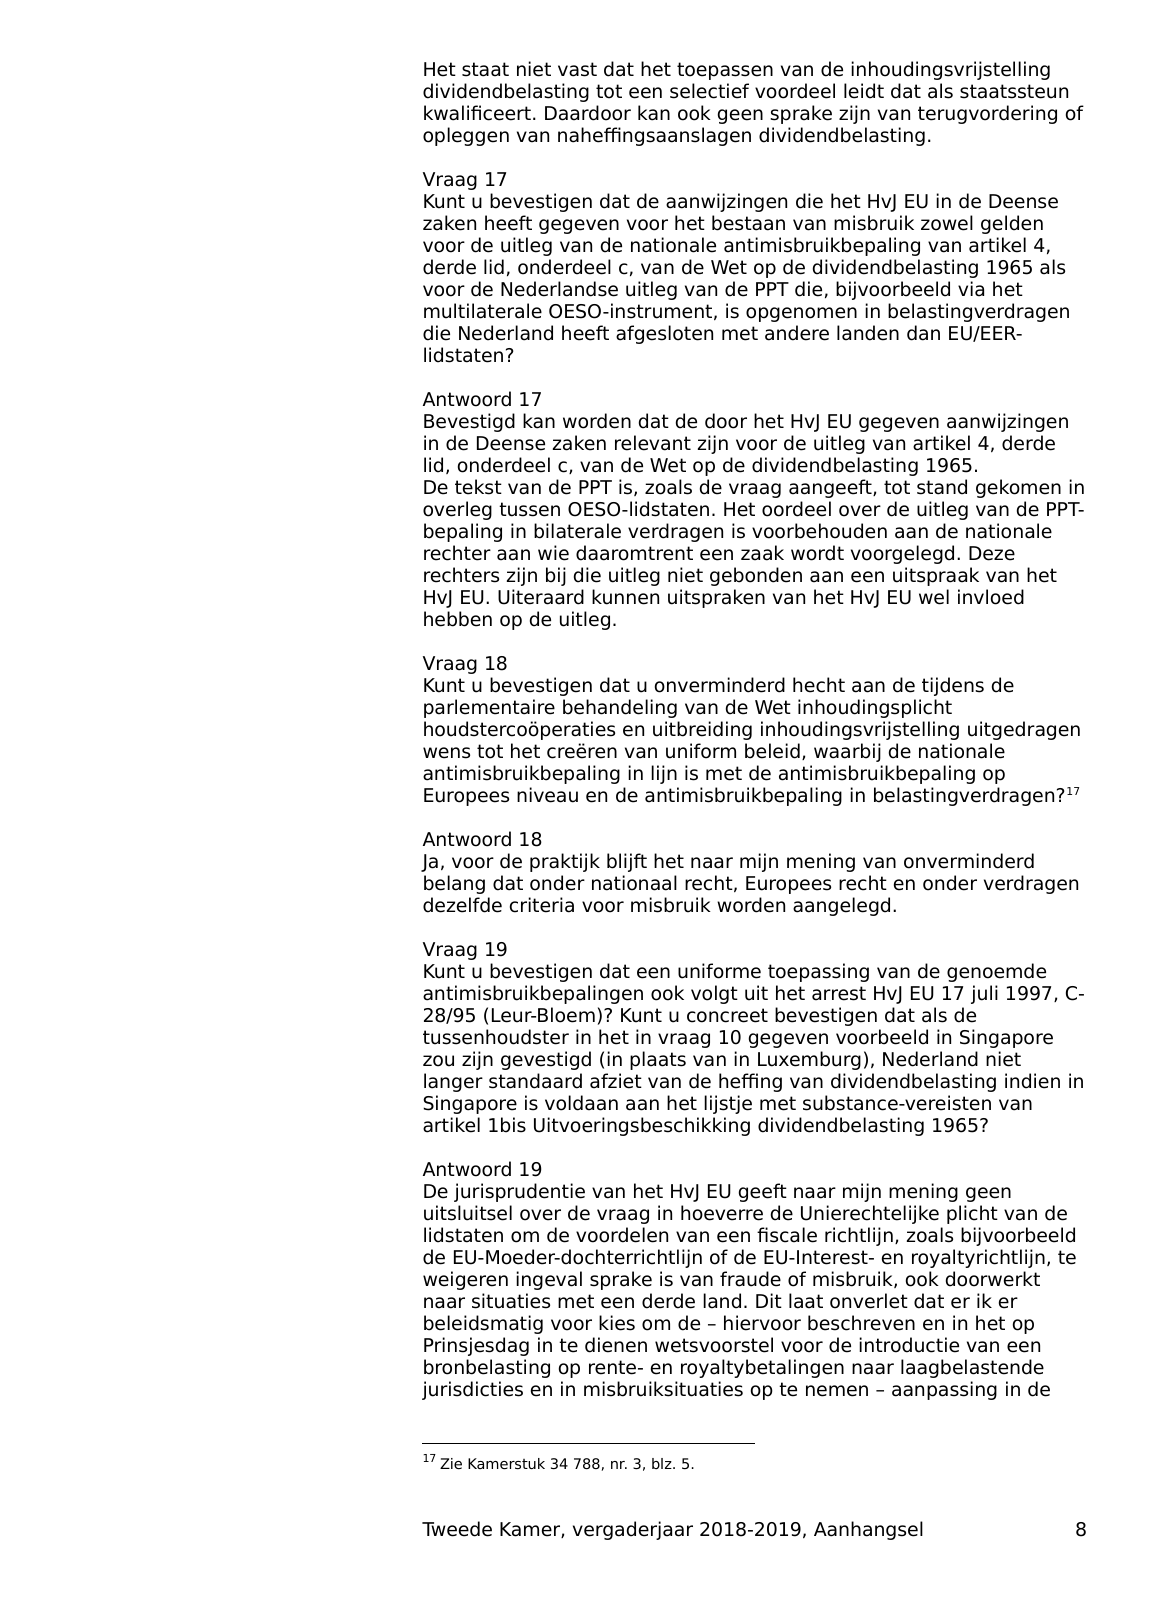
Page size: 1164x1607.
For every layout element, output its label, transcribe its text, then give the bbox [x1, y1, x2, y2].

text Zie Kamerstuk 34 788, nr. 3, blz. 5. [422, 1452, 1087, 1474]
text Ja, voor de praktijk blijft het naar mijn mening van onverminderd belang dat onder nationaal recht, Europees recht en onder verdragen dezelfde criteria voor misbruik worden aangelegd. [422, 851, 1087, 917]
text Vraag 18 [422, 653, 1087, 675]
text Vraag 17 [422, 169, 1087, 191]
text Antwoord 19 [422, 1159, 1087, 1181]
text Antwoord 18 [422, 829, 1087, 851]
text De jurisprudentie van het HvJ EU geeft naar mijn mening geen uitsluitsel over de vraag in hoeverre de Unierechtelijke plicht van de lidstaten om de voordelen van een fiscale richtlijn, zoals bijvoorbeeld de EU-Moeder-dochterrichtlijn of de EU-Interest- en royaltyrichtlijn, te weigeren ingeval sprake is van fraude of misbruik, ook doorwerkt naar situaties met een derde land. Dit laat onverlet dat er ik er beleidsmatig voor kies om de – hiervoor beschreven en in het op Prinsjesdag in te dienen wetsvoorstel voor de introductie van een bronbelasting op rente- en royaltybetalingen naar laagbelastende jurisdicties en in misbruiksituaties op te nemen – aanpassing in de [422, 1181, 1087, 1401]
text Kunt u bevestigen dat een uniforme toepassing van de genoemde antimisbruikbepalingen ook volgt uit het arrest HvJ EU 17 juli 1997, C-28/95 (Leur-Bloem)? Kunt u concreet bevestigen dat als de tussenhoudster in het in vraag 10 gegeven voorbeeld in Singapore zou zijn gevestigd (in plaats van in Luxemburg), Nederland niet langer standaard afziet van de heffing van dividendbelasting indien in Singapore is voldaan aan het lijstje met substance-vereisten van artikel 1bis Uitvoeringsbeschikking dividendbelasting 1965? [422, 961, 1087, 1137]
text Het staat niet vast dat het toepassen van de inhoudingsvrijstelling dividendbelasting tot een selectief voordeel leidt dat als staatssteun kwalificeert. Daardoor kan ook geen sprake zijn van terugvordering of opleggen van naheffingsaanslagen dividendbelasting. [422, 59, 1087, 147]
text Vraag 19 [422, 939, 1087, 961]
text Kunt u bevestigen dat u onverminderd hecht aan de tijdens de parlementaire behandeling van de Wet inhoudingsplicht houdstercoöperaties en uitbreiding inhoudingsvrijstelling uitgedragen wens tot het creëren van uniform beleid, waarbij de nationale antimisbruikbepaling in lijn is met de antimisbruikbepaling op Europees niveau en de antimisbruikbepaling in belastingverdragen? [422, 675, 1087, 807]
text Antwoord 17 [422, 389, 1087, 411]
text Kunt u bevestigen dat de aanwijzingen die het HvJ EU in de Deense zaken heeft gegeven voor het bestaan van misbruik zowel gelden voor de uitleg van de nationale antimisbruikbepaling van artikel 4, derde lid, onderdeel c, van de Wet op de dividendbelasting 1965 als voor de Nederlandse uitleg van de PPT die, bijvoorbeeld via het multilaterale OESO-instrument, is opgenomen in belastingverdragen die Nederland heeft afgesloten met andere landen dan EU/EER-lidstaten? [422, 191, 1087, 367]
text De tekst van de PPT is, zoals de vraag aangeeft, tot stand gekomen in overleg tussen OESO-lidstaten. Het oordeel over de uitleg van de PPT-bepaling in bilaterale verdragen is voorbehouden aan de nationale rechter aan wie daaromtrent een zaak wordt voorgelegd. Deze rechters zijn bij die uitleg niet gebonden aan een uitspraak van het HvJ EU. Uiteraard kunnen uitspraken van het HvJ EU wel invloed hebben op de uitleg. [422, 477, 1087, 631]
text Bevestigd kan worden dat de door het HvJ EU gegeven aanwijzingen in de Deense zaken relevant zijn voor de uitleg van artikel 4, derde lid, onderdeel c, van de Wet op de dividendbelasting 1965. [422, 411, 1087, 477]
